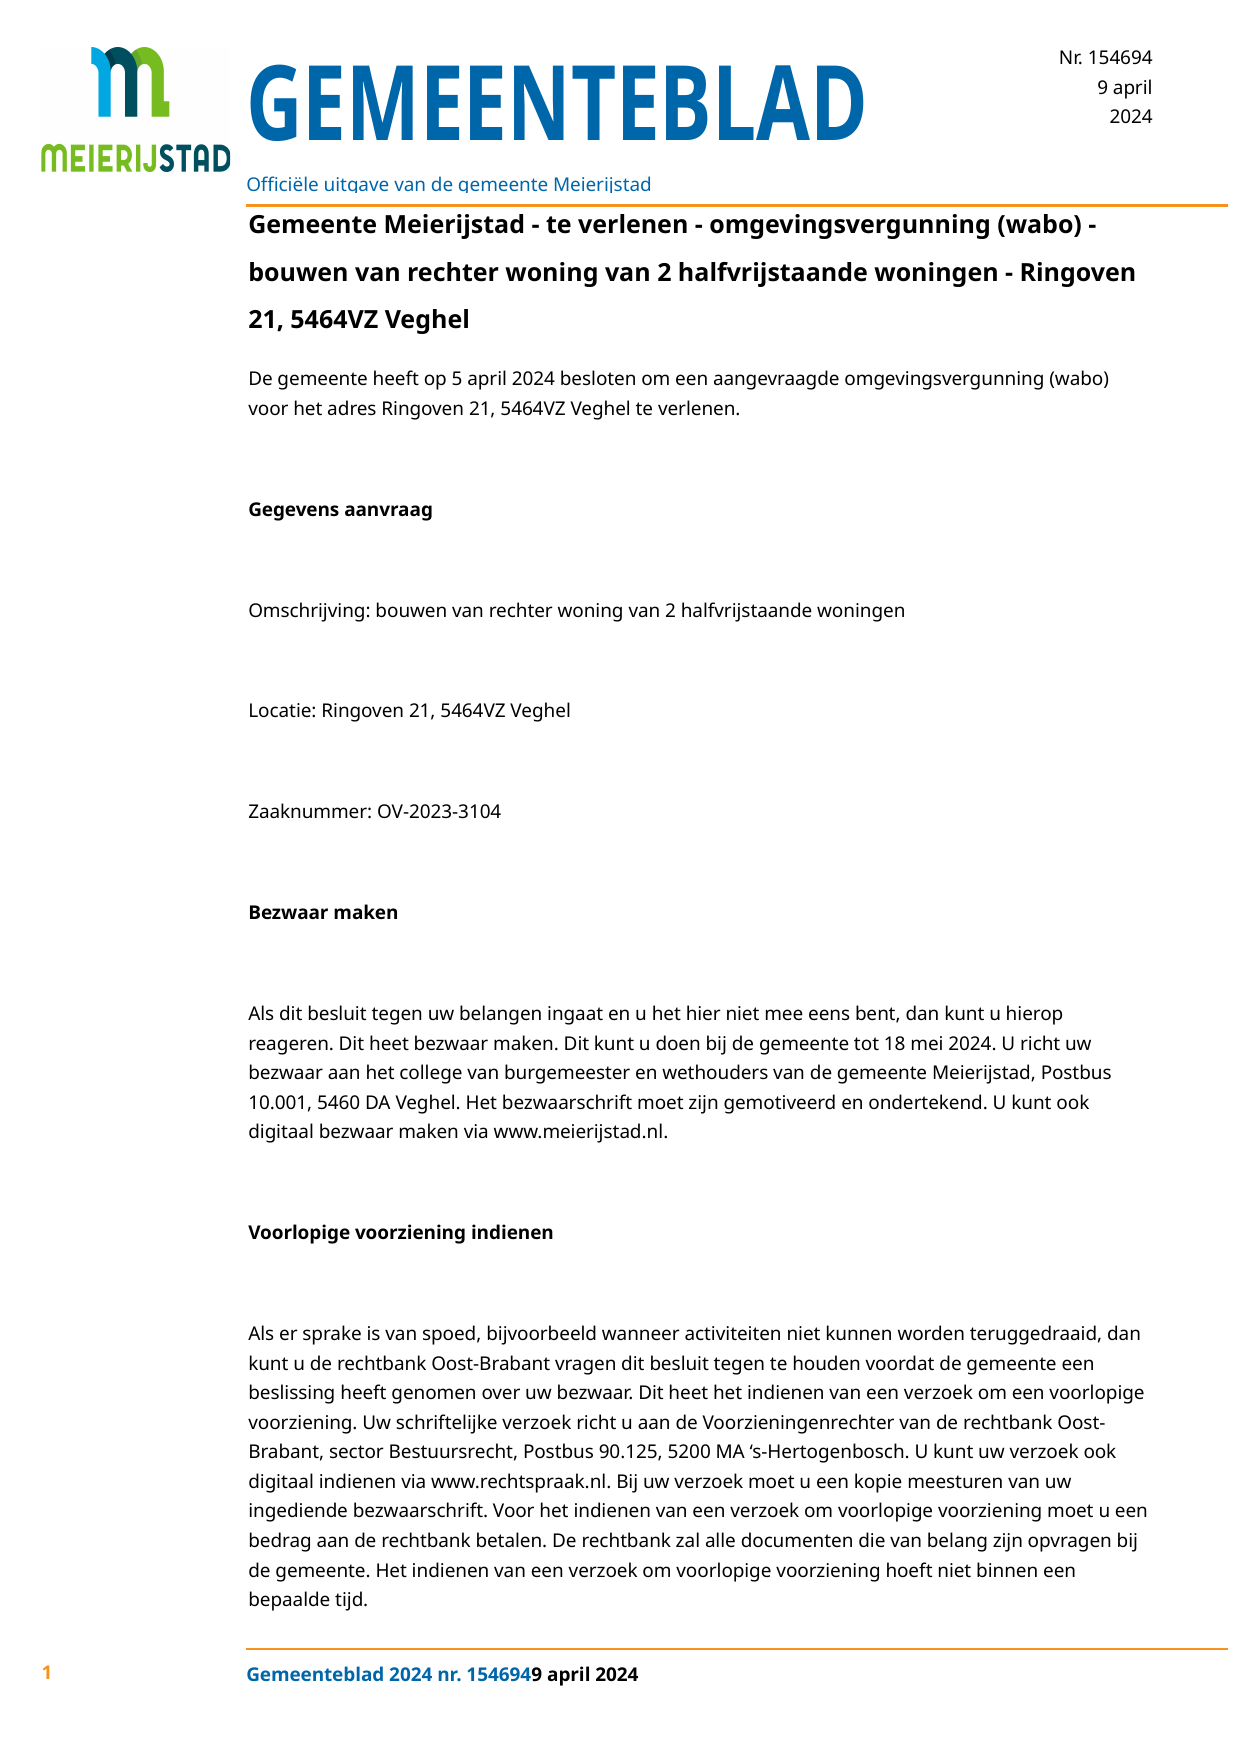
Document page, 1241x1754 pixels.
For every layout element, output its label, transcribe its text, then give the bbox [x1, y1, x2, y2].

text Omschrijving: bouwen van rechter woning van 2 halfvrijstaande woningen [248, 597, 1152, 622]
text Locatie: Ringoven 21, 5464VZ Veghel [248, 698, 1152, 723]
text Als dit besluit tegen uw belangen ingaat en u het hier niet mee eens bent, dan kunt u hierop reageren. Dit heet bezwaar maken. Dit kunt u doen bij de gemeente tot 18 mei 2024. U richt uw bezwaar aan het college van burgemeester en wethouders van de gemeente Meierijstad, Postbus 10.001, 5460 DA Veghel. Het bezwaarschrift moet zijn gemotiveerd en ondertekend. U kunt ook digitaal bezwaar maken via www.meierijstad.nl. [248, 1000, 1152, 1144]
text Gemeente Meierijstad - te verlenen - omgevingsvergunning (wabo) - bouwen van rechter woning van 2 halfvrijstaande woningen - Ringoven 21, 5464VZ Veghel [248, 207, 1152, 336]
text Gegevens aanvraag [248, 496, 1152, 522]
text Voorlopige voorziening indienen [248, 1219, 1152, 1245]
text Bezwaar maken [248, 899, 1152, 925]
text Zaaknummer: OV-2023-3104 [248, 798, 1152, 824]
text Als er sprake is van spoed, bijvoorbeeld wanneer activiteiten niet kunnen worden teruggedraaid, dan kunt u de rechtbank Oost-Brabant vragen dit besluit tegen te houden voordat de gemeente een beslissing heeft genomen over uw bezwaar. Dit heet het indienen van een verzoek om een voorlopige voorziening. Uw schriftelijke verzoek richt u aan de Voorzieningenrechter van de rechtbank Oost-Brabant, sector Bestuursrecht, Postbus 90.125, 5200 MA ‘s-Hertogenbosch. U kunt uw verzoek ook digitaal indienen via www.rechtspraak.nl. Bij uw verzoek moet u een kopie meesturen van uw ingediende bezwaarschrift. Voor het indienen van een verzoek om voorlopige voorziening moet u een bedrag aan de rechtbank betalen. De rechtbank zal alle documenten die van belang zijn opvragen bij de gemeente. Het indienen van een verzoek om voorlopige voorziening hoeft niet binnen een bepaalde tijd. [248, 1320, 1152, 1612]
text De gemeente heeft op 5 april 2024 besloten om een aangevraagde omgevingsvergunning (wabo) voor het adres Ringoven 21, 5464VZ Veghel te verlenen. [248, 366, 1152, 421]
picture [41, 47, 231, 172]
